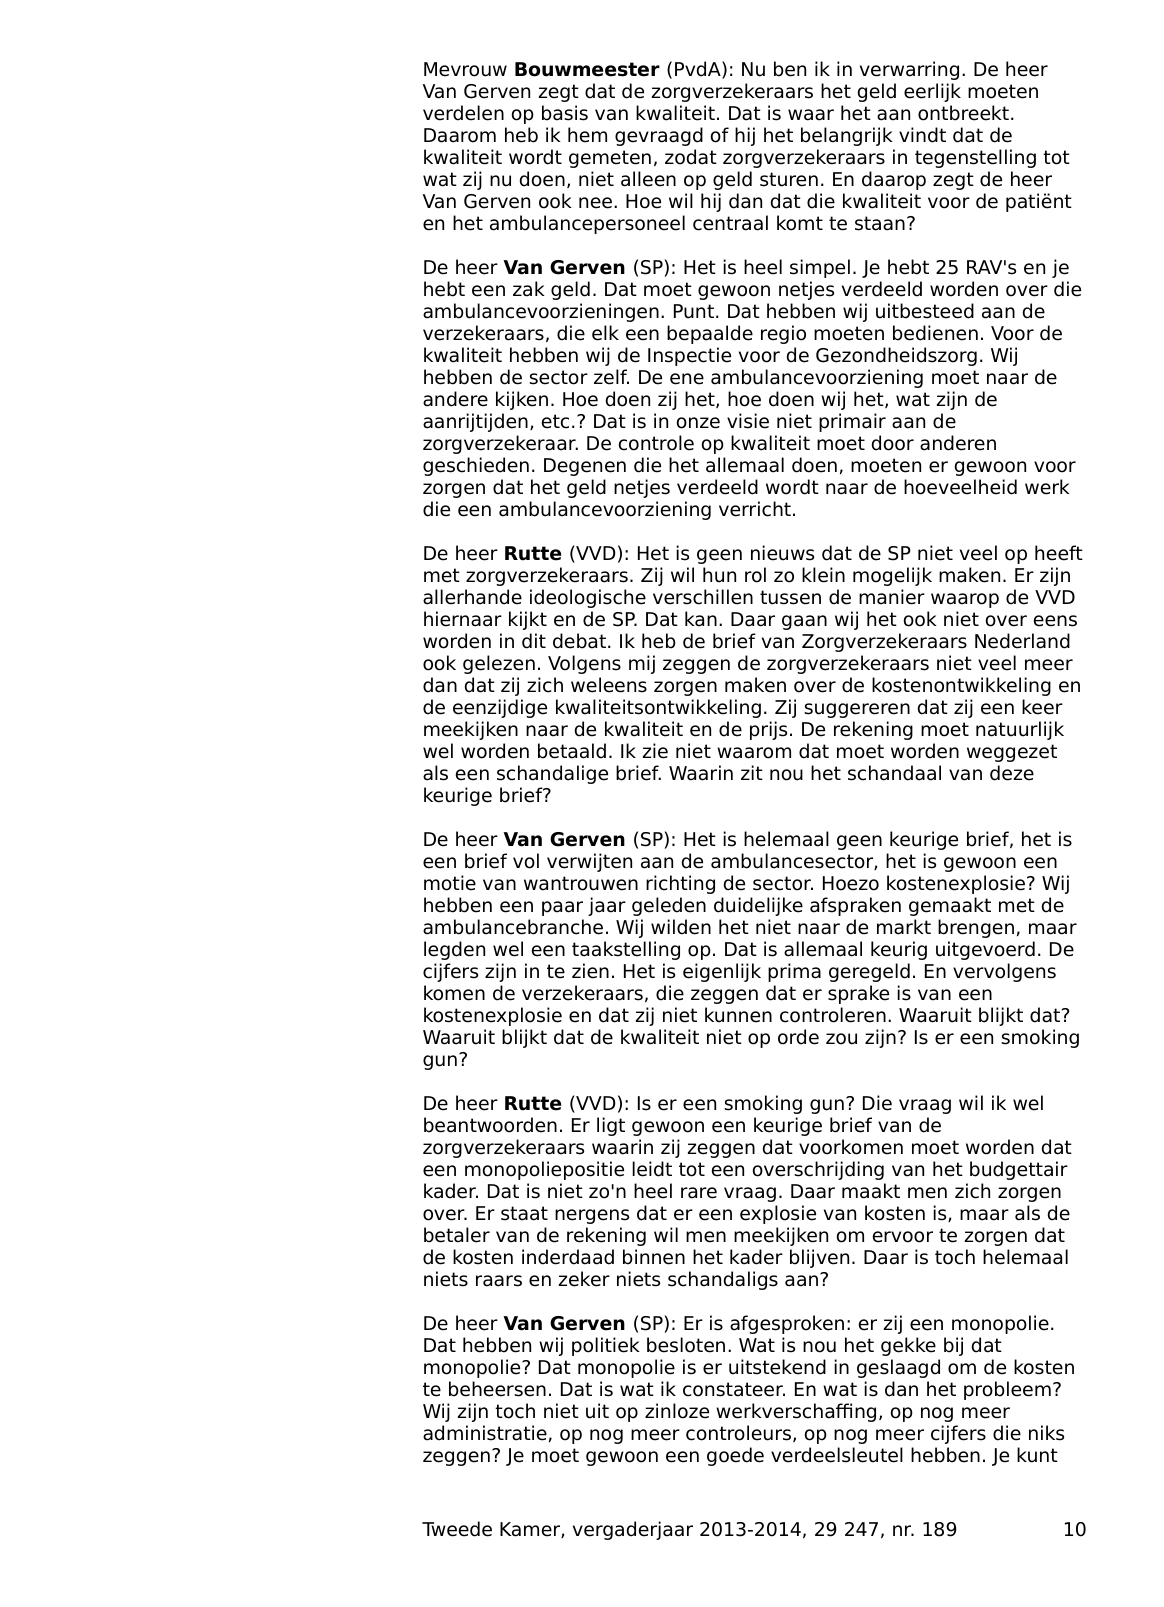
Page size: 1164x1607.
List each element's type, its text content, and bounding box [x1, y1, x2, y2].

text De heer Van Gerven (SP): Het is helemaal geen keurige brief, het is een brief vol verwijten aan de ambulancesector, het is gewoon een motie van wantrouwen richting de sector. Hoezo kostenexplosie? Wij hebben een paar jaar geleden duidelijke afspraken gemaakt met de ambulancebranche. Wij wilden het niet naar de markt brengen, maar legden wel een taakstelling op. Dat is allemaal keurig uitgevoerd. De cijfers zijn in te zien. Het is eigenlijk prima geregeld. En vervolgens komen de verzekeraars, die zeggen dat er sprake is van een kostenexplosie en dat zij niet kunnen controleren. Waaruit blijkt dat? Waaruit blijkt dat de kwaliteit niet op orde zou zijn? Is er een smoking gun? [422, 829, 1087, 1071]
text De heer Rutte (VVD): Het is geen nieuws dat de SP niet veel op heeft met zorgverzekeraars. Zij wil hun rol zo klein mogelijk maken. Er zijn allerhande ideologische verschillen tussen de manier waarop de VVD hiernaar kijkt en de SP. Dat kan. Daar gaan wij het ook niet over eens worden in dit debat. Ik heb de brief van Zorgverzekeraars Nederland ook gelezen. Volgens mij zeggen de zorgverzekeraars niet veel meer dan dat zij zich weleens zorgen maken over de kostenontwikkeling en de eenzijdige kwaliteitsontwikkeling. Zij suggereren dat zij een keer meekijken naar de kwaliteit en de prijs. De rekening moet natuurlijk wel worden betaald. Ik zie niet waarom dat moet worden weggezet als een schandalige brief. Waarin zit nou het schandaal van deze keurige brief? [422, 543, 1087, 807]
text De heer Van Gerven (SP): Er is afgesproken: er zij een monopolie. Dat hebben wij politiek besloten. Wat is nou het gekke bij dat monopolie? Dat monopolie is er uitstekend in geslaagd om de kosten te beheersen. Dat is wat ik constateer. En wat is dan het probleem? Wij zijn toch niet uit op zinloze werkverschaffing, op nog meer administratie, op nog meer controleurs, op nog meer cijfers die niks zeggen? Je moet gewoon een goede verdeelsleutel hebben. Je kunt [422, 1313, 1087, 1467]
text De heer Van Gerven (SP): Het is heel simpel. Je hebt 25 RAV's en je hebt een zak geld. Dat moet gewoon netjes verdeeld worden over die ambulancevoorzieningen. Punt. Dat hebben wij uitbesteed aan de verzekeraars, die elk een bepaalde regio moeten bedienen. Voor de kwaliteit hebben wij de Inspectie voor de Gezondheidszorg. Wij hebben de sector zelf. De ene ambulancevoorziening moet naar de andere kijken. Hoe doen zij het, hoe doen wij het, wat zijn de aanrijtijden, etc.? Dat is in onze visie niet primair aan de zorgverzekeraar. De controle op kwaliteit moet door anderen geschieden. Degenen die het allemaal doen, moeten er gewoon voor zorgen dat het geld netjes verdeeld wordt naar de hoeveelheid werk die een ambulancevoorziening verricht. [422, 257, 1087, 521]
text De heer Rutte (VVD): Is er een smoking gun? Die vraag wil ik wel beantwoorden. Er ligt gewoon een keurige brief van de zorgverzekeraars waarin zij zeggen dat voorkomen moet worden dat een monopoliepositie leidt tot een overschrijding van het budgettair kader. Dat is niet zo'n heel rare vraag. Daar maakt men zich zorgen over. Er staat nergens dat er een explosie van kosten is, maar als de betaler van de rekening wil men meekijken om ervoor te zorgen dat de kosten inderdaad binnen het kader blijven. Daar is toch helemaal niets raars en zeker niets schandaligs aan? [422, 1093, 1087, 1291]
text Mevrouw Bouwmeester (PvdA): Nu ben ik in verwarring. De heer Van Gerven zegt dat de zorgverzekeraars het geld eerlijk moeten verdelen op basis van kwaliteit. Dat is waar het aan ontbreekt. Daarom heb ik hem gevraagd of hij het belangrijk vindt dat de kwaliteit wordt gemeten, zodat zorgverzekeraars in tegenstelling tot wat zij nu doen, niet alleen op geld sturen. En daarop zegt de heer Van Gerven ook nee. Hoe wil hij dan dat die kwaliteit voor de patiënt en het ambulancepersoneel centraal komt te staan? [422, 59, 1087, 235]
